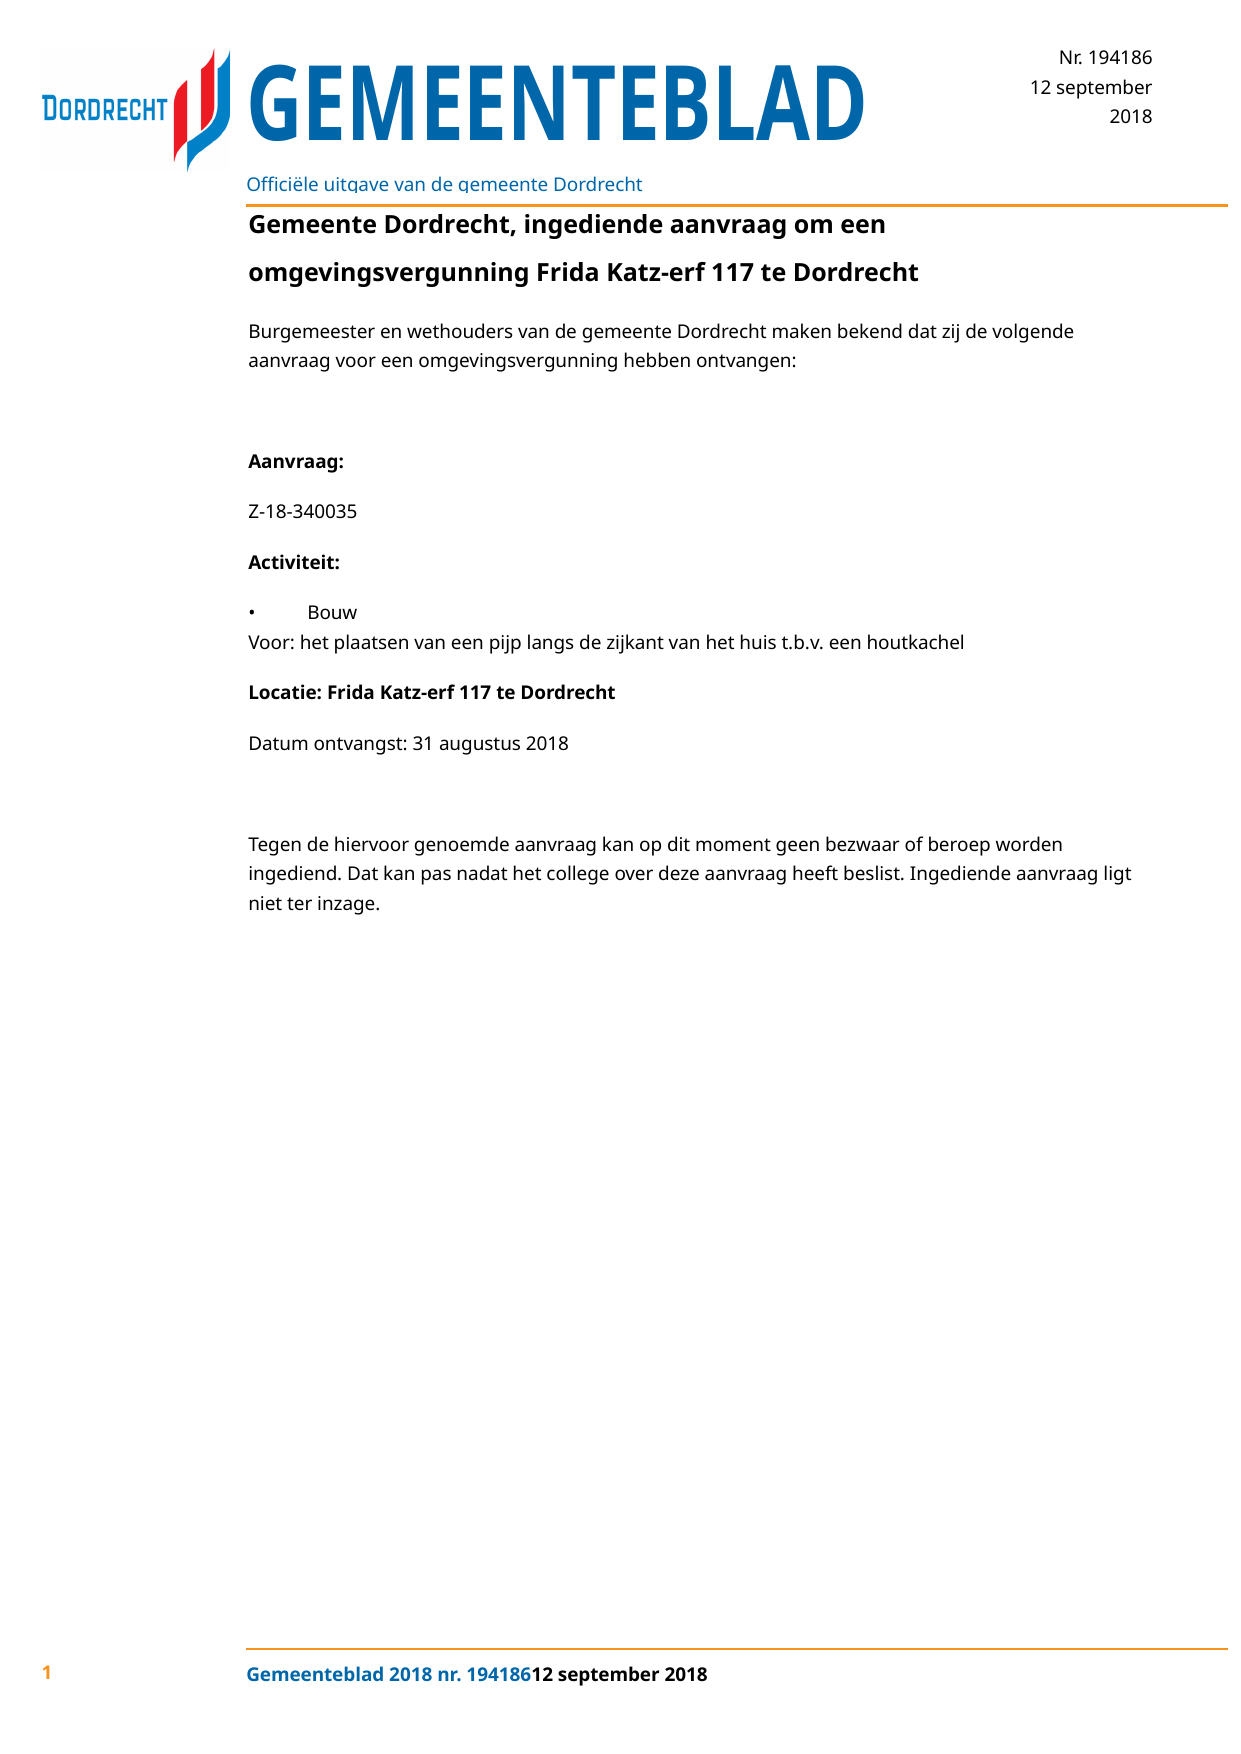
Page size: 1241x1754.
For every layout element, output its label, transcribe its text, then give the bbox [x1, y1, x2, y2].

text Burgemeester en wethouders van de gemeente Dordrecht maken bekend dat zij de volgende aanvraag voor een omgevingsvergunning hebben ontvangen: [248, 318, 1152, 373]
picture [41, 47, 231, 172]
text Gemeente Dordrecht, ingediende aanvraag om een omgevingsvergunning Frida Katz-erf 117 te Dordrecht [248, 207, 1152, 288]
text Z-18-340035 [248, 499, 1152, 524]
text Aanvraag: [248, 448, 1152, 474]
text Locatie: Frida Katz-erf 117 te Dordrecht [248, 679, 1152, 705]
text Datum ontvangst: 31 augustus 2018 [248, 730, 1152, 756]
text Tegen de hiervoor genoemde aanvraag kan op dit moment geen bezwaar of beroep worden ingediend. Dat kan pas nadat het college over deze aanvraag heeft beslist. Ingediende aanvraag ligt niet ter inzage. [248, 831, 1152, 916]
list Bouw [248, 599, 1152, 625]
text Activiteit: [248, 549, 1152, 575]
text Voor: het plaatsen van een pijp langs de zijkant van het huis t.b.v. een houtkachel [248, 629, 1152, 655]
